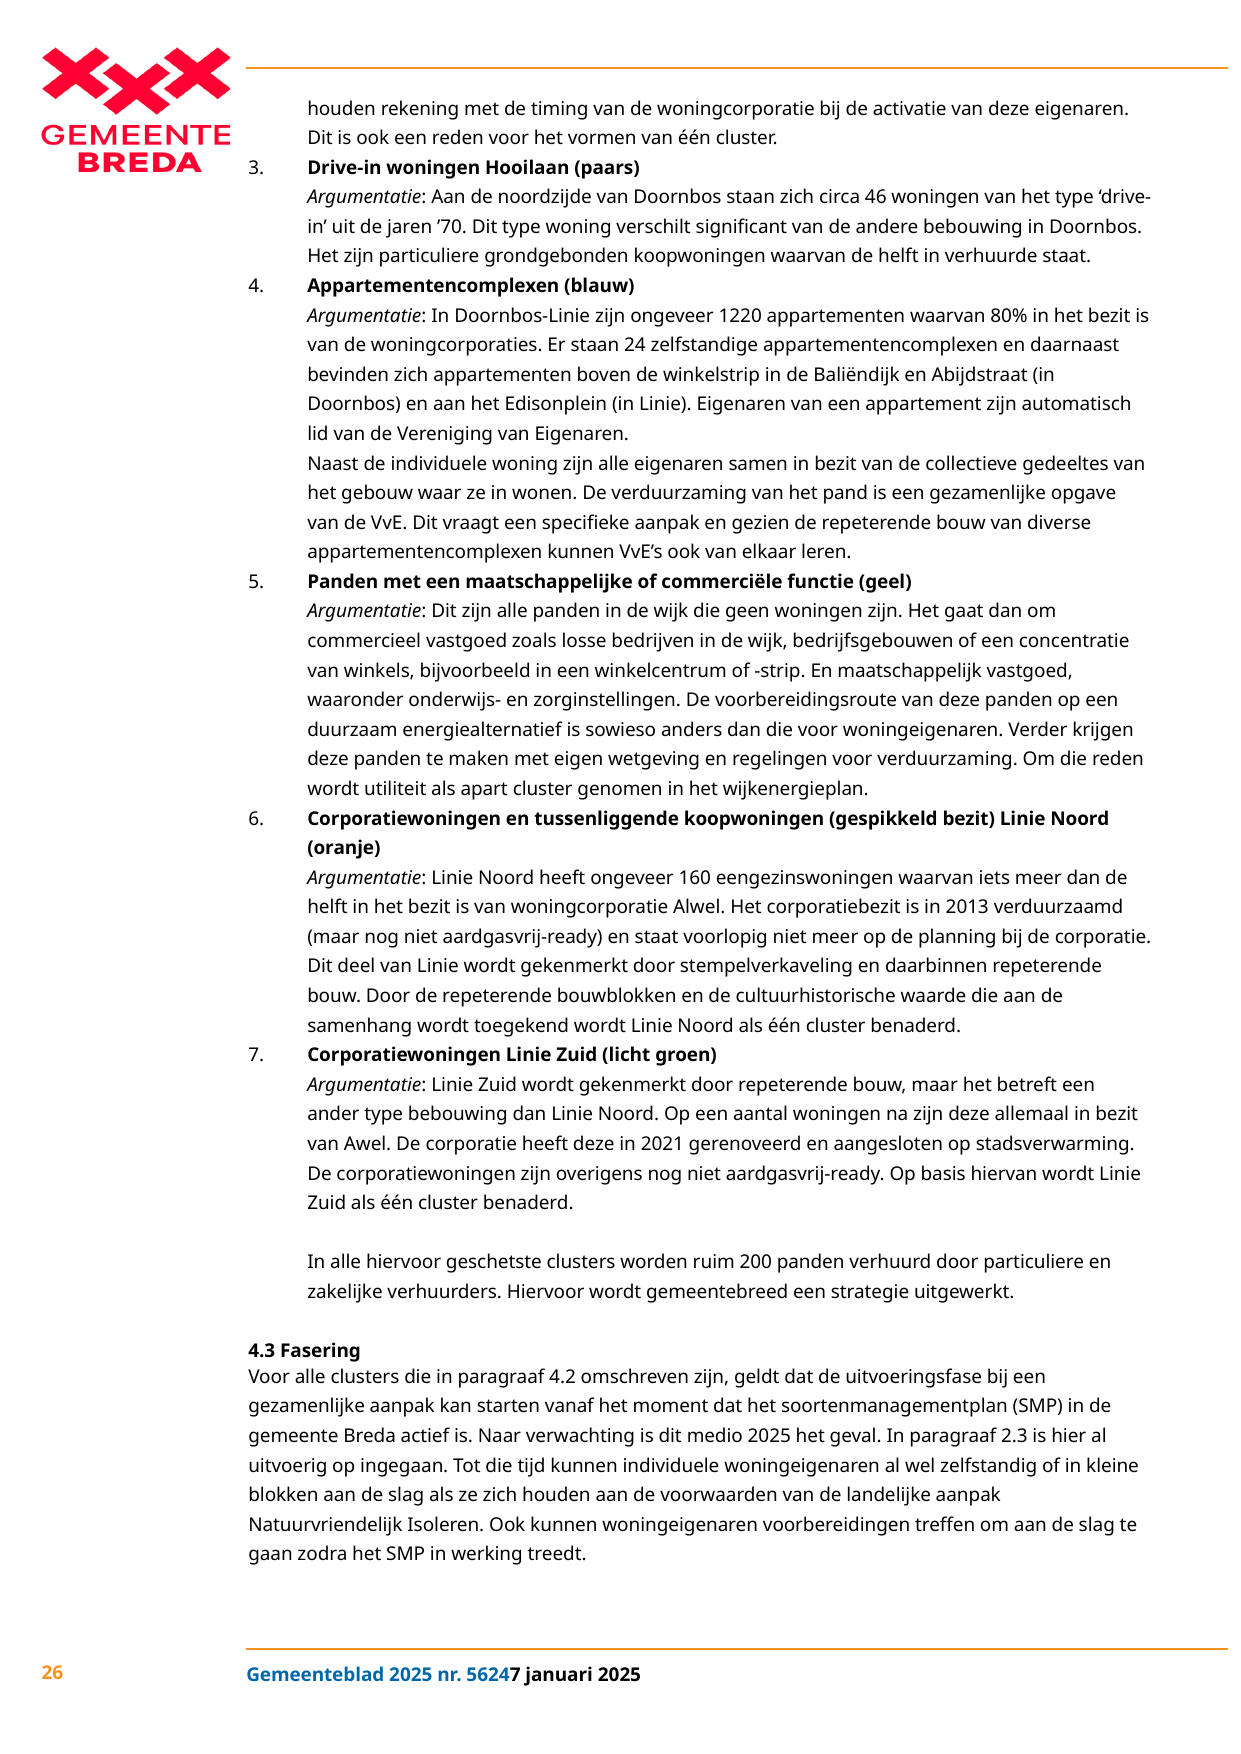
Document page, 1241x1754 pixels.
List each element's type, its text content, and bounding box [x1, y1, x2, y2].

list Corporatiewoningen en tussenliggende koopwoningen (gespikkeld bezit) Linie Noord (oranje) [248, 805, 1152, 860]
list Argumentatie: Linie Noord heeft ongeveer 160 eengezinswoningen waarvan iets meer dan de helft in het bezit is van woningcorporatie Alwel. Het corporatiebezit is in 2013 verduurzaamd (maar nog niet aardgasvrij-ready) en staat voorlopig niet meer op de planning bij de corporatie. Dit deel van Linie wordt gekenmerkt door stempelverkaveling en daarbinnen repeterende bouw. Door de repeterende bouwblokken en de cultuurhistorische waarde die aan de samenhang wordt toegekend wordt Linie Noord als één cluster benaderd. [248, 864, 1152, 1038]
text 4.3 Fasering [248, 1337, 1152, 1363]
list Argumentatie: Linie Zuid wordt gekenmerkt door repeterende bouw, maar het betreft een ander type bebouwing dan Linie Noord. Op een aantal woningen na zijn deze allemaal in bezit van Awel. De corporatie heeft deze in 2021 gerenoveerd en aangesloten op stadsverwarming. De corporatiewoningen zijn overigens nog niet aardgasvrij-ready. Op basis hiervan wordt Linie Zuid als één cluster benaderd. [248, 1071, 1152, 1215]
picture [41, 47, 231, 172]
list Argumentatie: Aan de noordzijde van Doornbos staan zich circa 46 woningen van het type ‘drive-in’ uit de jaren ’70. Dit type woning verschilt significant van de andere bebouwing in Doornbos. Het zijn particuliere grondgebonden koopwoningen waarvan de helft in verhuurde staat. [248, 183, 1152, 268]
list Argumentatie: In Doornbos-Linie zijn ongeveer 1220 appartementen waarvan 80% in het bezit is van de woningcorporaties. Er staan 24 zelfstandige appartementencomplexen en daarnaast bevinden zich appartementen boven de winkelstrip in de Baliëndijk en Abijdstraat (in Doornbos) en aan het Edisonplein (in Linie). Eigenaren van een appartement zijn automatisch lid van de Vereniging van Eigenaren. [248, 302, 1152, 446]
list houden rekening met de timing van de woningcorporatie bij de activatie van deze eigenaren. Dit is ook een reden voor het vormen van één cluster. [248, 95, 1152, 150]
list Argumentatie: Dit zijn alle panden in de wijk die geen woningen zijn. Het gaat dan om commercieel vastgoed zoals losse bedrijven in de wijk, bedrijfsgebouwen of een concentratie van winkels, bijvoorbeeld in een winkelcentrum of -strip. En maatschappelijk vastgoed, waaronder onderwijs- en zorginstellingen. De voorbereidingsroute van deze panden op een duurzaam energiealternatief is sowieso anders dan die voor woningeigenaren. Verder krijgen deze panden te maken met eigen wetgeving en regelingen voor verduurzaming. Om die reden wordt utiliteit als apart cluster genomen in het wijkenergieplan. [248, 598, 1152, 801]
list Panden met een maatschappelijke of commerciële functie (geel) [248, 568, 1152, 594]
list Naast de individuele woning zijn alle eigenaren samen in bezit van de collectieve gedeeltes van het gebouw waar ze in wonen. De verduurzaming van het pand is een gezamenlijke opgave van de VvE. Dit vraagt een specifieke aanpak en gezien de repeterende bouw van diverse appartementencomplexen kunnen VvE’s ook van elkaar leren. [248, 450, 1152, 564]
list Appartementencomplexen (blauw) [248, 272, 1152, 298]
text Voor alle clusters die in paragraaf 4.2 omschreven zijn, geldt dat de uitvoeringsfase bij een gezamenlijke aanpak kan starten vanaf het moment dat het soortenmanagementplan (SMP) in de gemeente Breda actief is. Naar verwachting is dit medio 2025 het geval. In paragraaf 2.3 is hier al uitvoerig op ingegaan. Tot die tijd kunnen individuele woningeigenaren al wel zelfstandig of in kleine blokken aan de slag als ze zich houden aan de voorwaarden van de landelijke aanpak Natuurvriendelijk Isoleren. Ook kunnen woningeigenaren voorbereidingen treffen om aan de slag te gaan zodra het SMP in werking treedt. [248, 1363, 1152, 1566]
list In alle hiervoor geschetste clusters worden ruim 200 panden verhuurd door particuliere en zakelijke verhuurders. Hiervoor wordt gemeentebreed een strategie uitgewerkt. [248, 1248, 1152, 1304]
list Drive-in woningen Hooilaan (paars) [248, 154, 1152, 180]
list Corporatiewoningen Linie Zuid (licht groen) [248, 1041, 1152, 1067]
